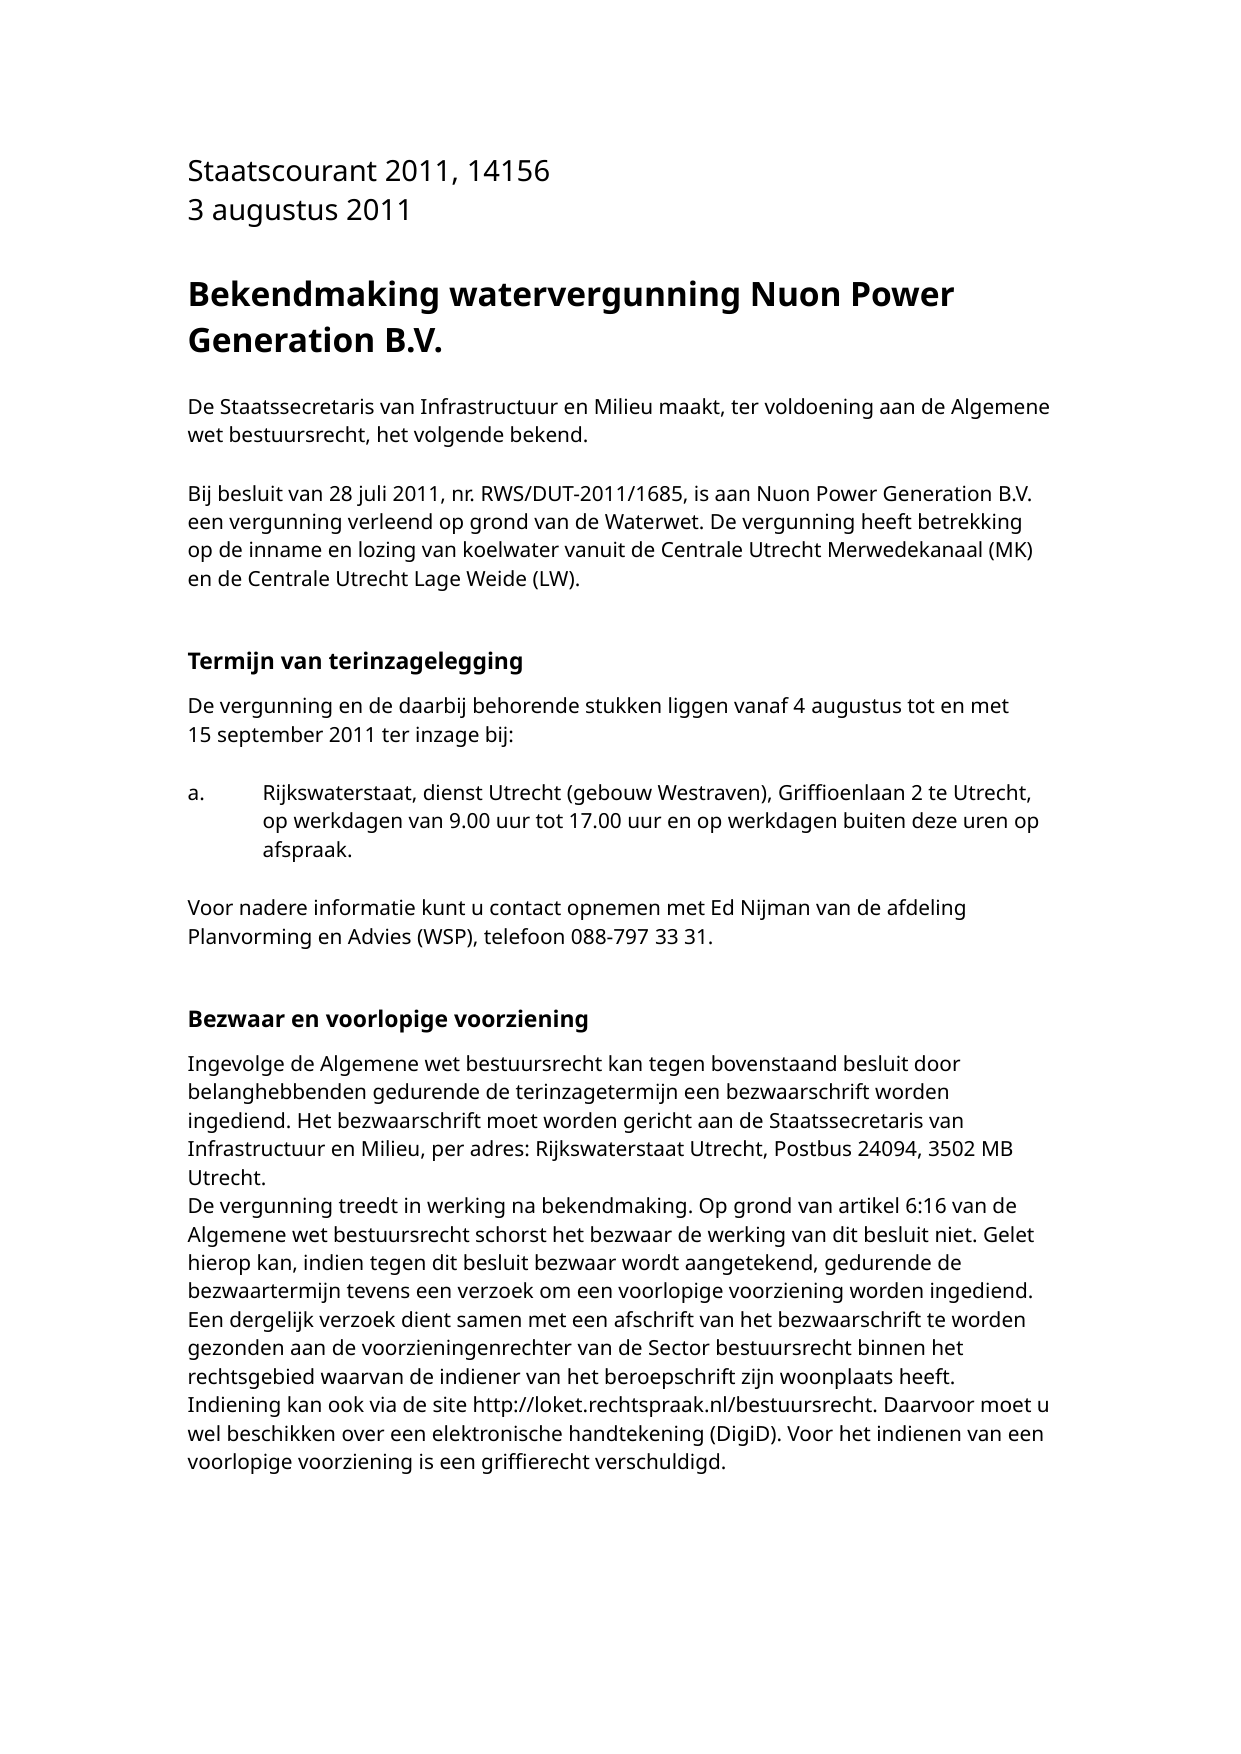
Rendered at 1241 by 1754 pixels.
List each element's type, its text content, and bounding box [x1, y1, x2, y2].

text De vergunning treedt in werking na bekendmaking. Op grond van artikel 6:16 van de Algemene wet bestuursrecht schorst het bezwaar de werking van dit besluit niet. Gelet hierop kan, indien tegen dit besluit bezwaar wordt aangetekend, gedurende de bezwaartermijn tevens een verzoek om een voorlopige voorziening worden ingediend. Een dergelijk verzoek dient samen met een afschrift van het bezwaarschrift te worden gezonden aan de voorzieningenrechter van de Sector bestuursrecht binnen het rechtsgebied waarvan de indiener van het beroepschrift zijn woonplaats heeft. Indiening kan ook via de site http://loket.rechtspraak.nl/bestuursrecht. Daarvoor moet u wel beschikken over een elektronische handtekening (DigiD). Voor het indienen van een voorlopige voorziening is een griffierecht verschuldigd. [187, 1191, 1053, 1476]
subtitle Bekendmaking watervergunning Nuon Power Generation B.V. [187, 271, 1053, 362]
text De vergunning en de daarbij behorende stukken liggen vanaf 4 augustus tot en met 15 september 2011 ter inzage bij: [187, 691, 1053, 748]
subtitle Bezwaar en voorlopige voorziening [187, 1003, 1053, 1034]
text Voor nadere informatie kunt u contact opnemen met Ed Nijman van de afdeling Planvorming en Advies (WSP), telefoon 088-797 33 31. [187, 893, 1053, 950]
text Staatscourant 2011, 14156 [187, 150, 1053, 190]
subtitle Termijn van terinzagelegging [187, 645, 1053, 676]
text 3 augustus 2011 [187, 190, 1053, 229]
list Rijkswaterstaat, dienst Utrecht (gebouw Westraven), Griffioenlaan 2 te Utrecht, op werkdagen van 9.00 uur tot 17.00 uur en op werkdagen buiten deze uren op afspraak. [187, 778, 1053, 863]
text De Staatssecretaris van Infrastructuur en Milieu maakt, ter voldoening aan de Algemene wet bestuursrecht, het volgende bekend. [187, 392, 1053, 449]
text Ingevolge de Algemene wet bestuursrecht kan tegen bovenstaand besluit door belanghebbenden gedurende de terinzagetermijn een bezwaarschrift worden ingediend. Het bezwaarschrift moet worden gericht aan de Staatssecretaris van Infrastructuur en Milieu, per adres: Rijkswaterstaat Utrecht, Postbus 24094, 3502 MB Utrecht. [187, 1049, 1053, 1191]
text Bij besluit van 28 juli 2011, nr. RWS/DUT-2011/1685, is aan Nuon Power Generation B.V. een vergunning verleend op grond van de Waterwet. De vergunning heeft betrekking op de inname en lozing van koelwater vanuit de Centrale Utrecht Merwedekanaal (MK) en de Centrale Utrecht Lage Weide (LW). [187, 479, 1053, 592]
